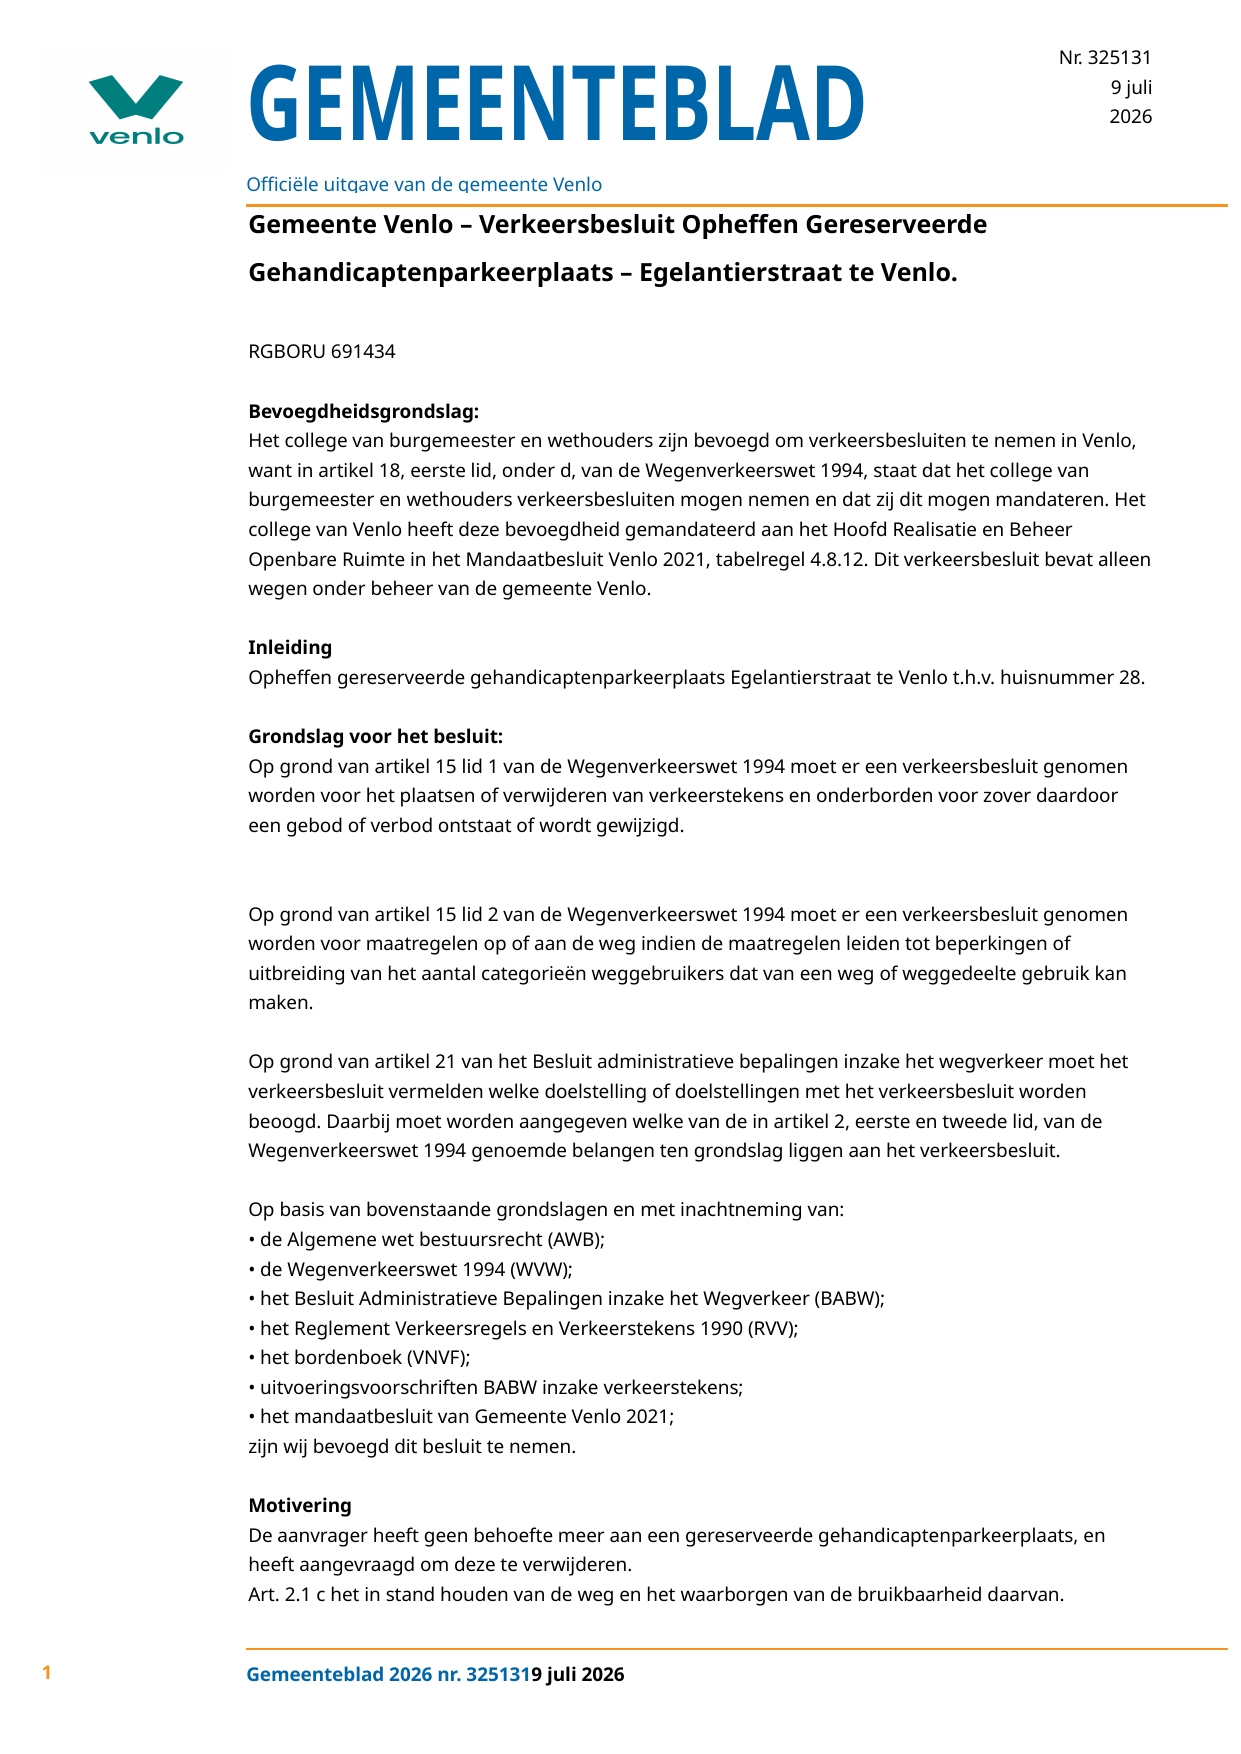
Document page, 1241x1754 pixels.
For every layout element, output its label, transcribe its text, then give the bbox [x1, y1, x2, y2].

text Art. 2.1 c het in stand houden van de weg en het waarborgen van de bruikbaarheid daarvan. [248, 1581, 1152, 1607]
text RGBORU 691434 [248, 339, 1152, 364]
text Het college van burgemeester en wethouders zijn bevoegd om verkeersbesluiten te nemen in Venlo, want in artikel 18, eerste lid, onder d, van de Wegenverkeerswet 1994, staat dat het college van burgemeester en wethouders verkeersbesluiten mogen nemen en dat zij dit mogen mandateren. Het college van Venlo heeft deze bevoegdheid gemandateerd aan het Hoofd Realisatie en Beheer Openbare Ruimte in het Mandaatbesluit Venlo 2021, tabelregel 4.8.12. Dit verkeersbesluit bevat alleen wegen onder beheer van de gemeente Venlo. [248, 427, 1152, 601]
text De aanvrager heeft geen behoefte meer aan een gereserveerde gehandicaptenparkeerplaats, en heeft aangevraagd om deze te verwijderen. [248, 1522, 1152, 1577]
text • het mandaatbesluit van Gemeente Venlo 2021; [248, 1404, 1152, 1429]
text Op basis van bovenstaande grondslagen en met inachtneming van: [248, 1197, 1152, 1222]
text • het bordenboek (VNVF); [248, 1344, 1152, 1370]
text • uitvoeringsvoorschriften BABW inzake verkeerstekens; [248, 1374, 1152, 1400]
picture [41, 47, 231, 172]
text Gemeente Venlo – Verkeersbesluit Opheffen Gereserveerde Gehandicaptenparkeerplaats – Egelantierstraat te Venlo. [248, 207, 1152, 288]
text • het Besluit Administratieve Bepalingen inzake het Wegverkeer (BABW); [248, 1285, 1152, 1311]
text Op grond van artikel 15 lid 2 van de Wegenverkeerswet 1994 moet er een verkeersbesluit genomen worden voor maatregelen op of aan de weg indien de maatregelen leiden tot beperkingen of uitbreiding van het aantal categorieën weggebruikers dat van een weg of weggedeelte gebruik kan maken. [248, 901, 1152, 1015]
text Op grond van artikel 21 van het Besluit administratieve bepalingen inzake het wegverkeer moet het verkeersbesluit vermelden welke doelstelling of doelstellingen met het verkeersbesluit worden beoogd. Daarbij moet worden aangegeven welke van de in artikel 2, eerste en tweede lid, van de Wegenverkeerswet 1994 genoemde belangen ten grondslag liggen aan het verkeersbesluit. [248, 1049, 1152, 1163]
text Grondslag voor het besluit: [248, 723, 1152, 749]
text • de Algemene wet bestuursrecht (AWB); [248, 1226, 1152, 1252]
text zijn wij bevoegd dit besluit te nemen. [248, 1433, 1152, 1459]
text Motivering [248, 1492, 1152, 1518]
text Opheffen gereserveerde gehandicaptenparkeerplaats Egelantierstraat te Venlo t.h.v. huisnummer 28. [248, 664, 1152, 690]
text Bevoegdheidsgrondslag: [248, 398, 1152, 423]
text • het Reglement Verkeersregels en Verkeerstekens 1990 (RVV); [248, 1315, 1152, 1341]
text • de Wegenverkeerswet 1994 (WVW); [248, 1256, 1152, 1281]
text Inleiding [248, 634, 1152, 660]
text Op grond van artikel 15 lid 1 van de Wegenverkeerswet 1994 moet er een verkeersbesluit genomen worden voor het plaatsen of verwijderen van verkeerstekens en onderborden voor zover daardoor een gebod of verbod ontstaat of wordt gewijzigd. [248, 753, 1152, 838]
